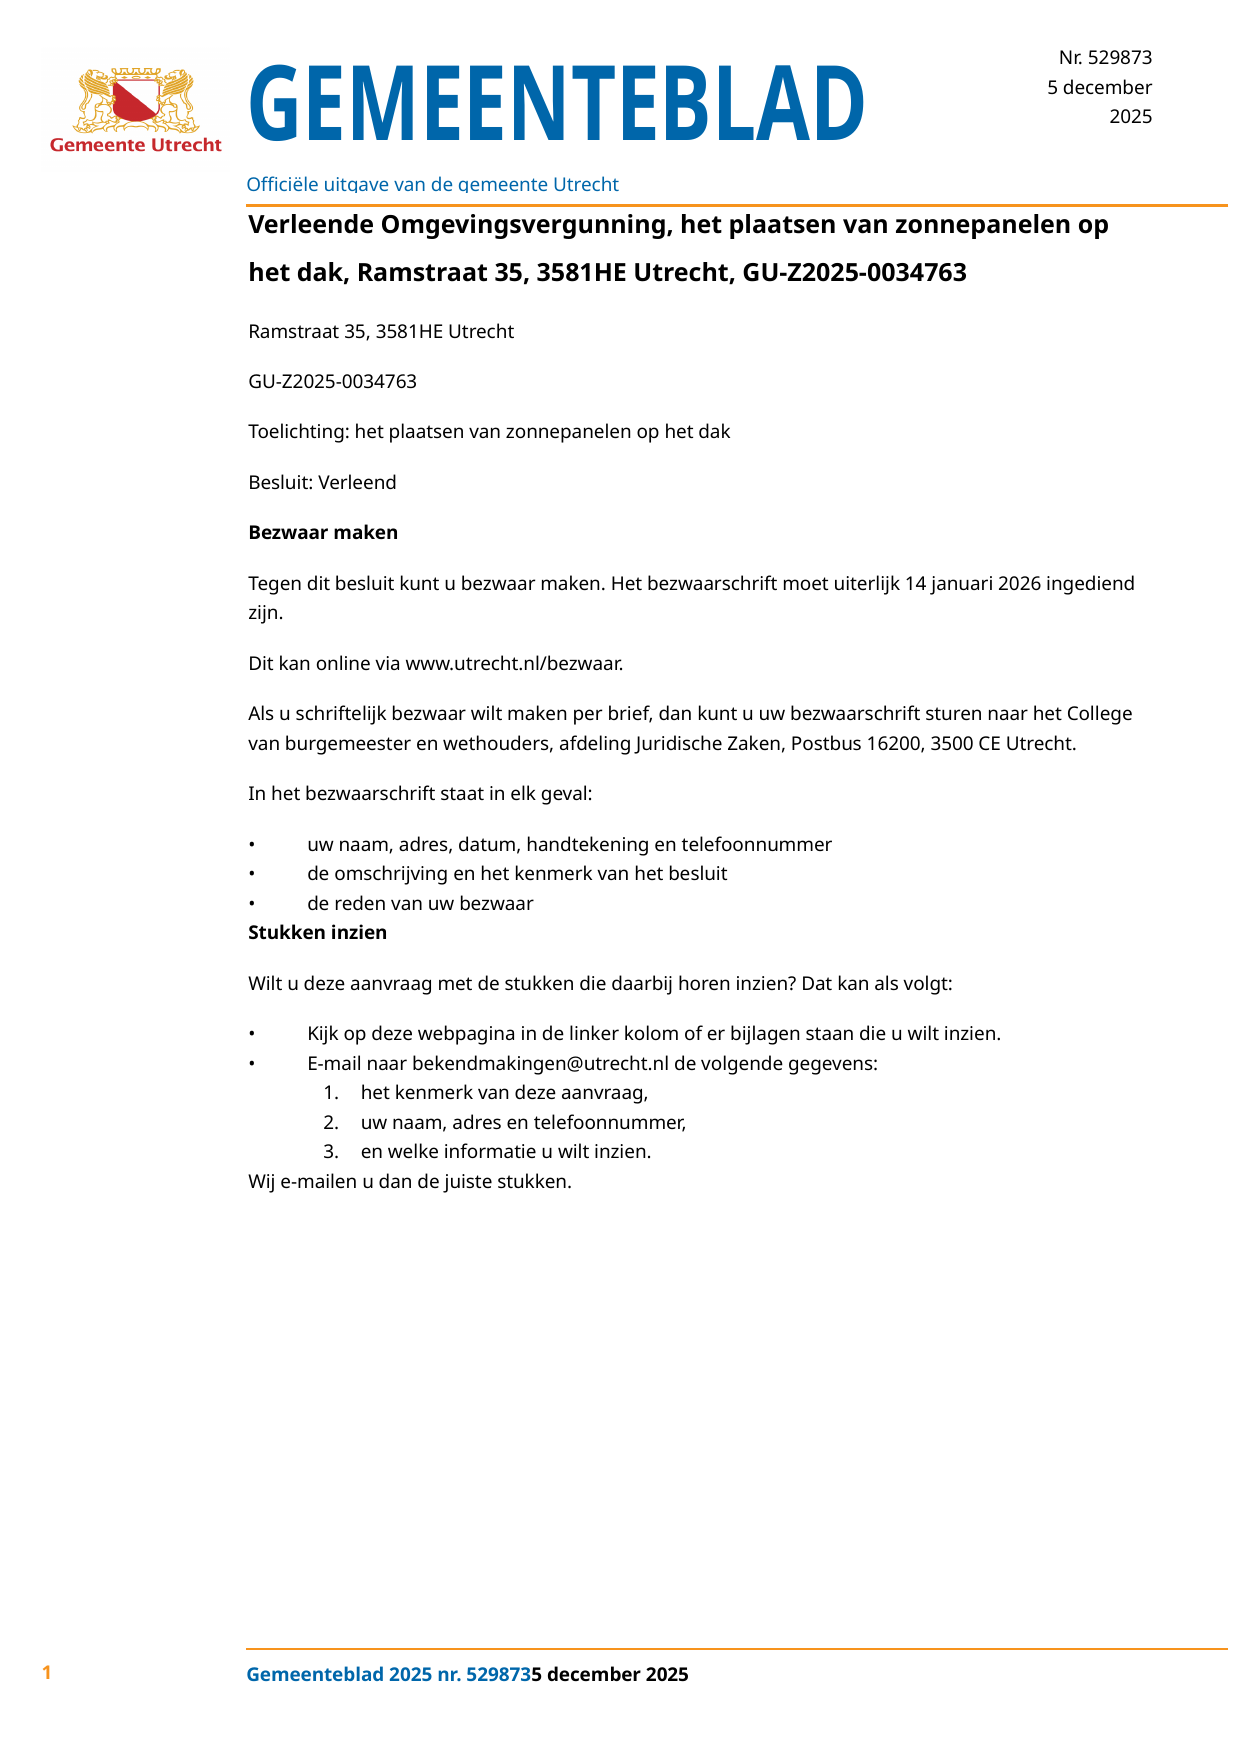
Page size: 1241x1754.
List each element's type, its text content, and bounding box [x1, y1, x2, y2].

list E-mail naar bekendmakingen@utrecht.nl de volgende gegevens: [248, 1050, 1152, 1076]
text Verleende Omgevingsvergunning, het plaatsen van zonnepanelen op het dak, Ramstraat 35, 3581HE Utrecht, GU-Z2025-0034763 [248, 207, 1152, 288]
list uw naam, adres en telefoonnummer, [323, 1109, 1152, 1135]
list uw naam, adres, datum, handtekening en telefoonnummer [248, 831, 1152, 857]
list de reden van uw bezwaar [248, 890, 1152, 916]
text Ramstraat 35, 3581HE Utrecht [248, 318, 1152, 344]
text Bezwaar maken [248, 519, 1152, 545]
text GU-Z2025-0034763 [248, 368, 1152, 394]
picture [41, 47, 231, 172]
list het kenmerk van deze aanvraag, [323, 1079, 1152, 1105]
text Besluit: Verleend [248, 469, 1152, 495]
text Toelichting: het plaatsen van zonnepanelen op het dak [248, 419, 1152, 444]
text In het bezwaarschrift staat in elk geval: [248, 780, 1152, 806]
list en welke informatie u wilt inzien. [323, 1139, 1152, 1164]
text Dit kan online via www.utrecht.nl/bezwaar. [248, 650, 1152, 676]
text Tegen dit besluit kunt u bezwaar maken. Het bezwaarschrift moet uiterlijk 14 januari 2026 ingediend zijn. [248, 570, 1152, 625]
text Wilt u deze aanvraag met de stukken die daarbij horen inzien? Dat kan als volgt: [248, 970, 1152, 996]
text Stukken inzien [248, 919, 1152, 945]
list de omschrijving en het kenmerk van het besluit [248, 860, 1152, 886]
text Wij e-mailen u dan de juiste stukken. [248, 1168, 1152, 1194]
list Kijk op deze webpagina in de linker kolom of er bijlagen staan die u wilt inzien. [248, 1020, 1152, 1046]
text Als u schriftelijk bezwaar wilt maken per brief, dan kunt u uw bezwaarschrift sturen naar het College van burgemeester en wethouders, afdeling Juridische Zaken, Postbus 16200, 3500 CE Utrecht. [248, 700, 1152, 756]
